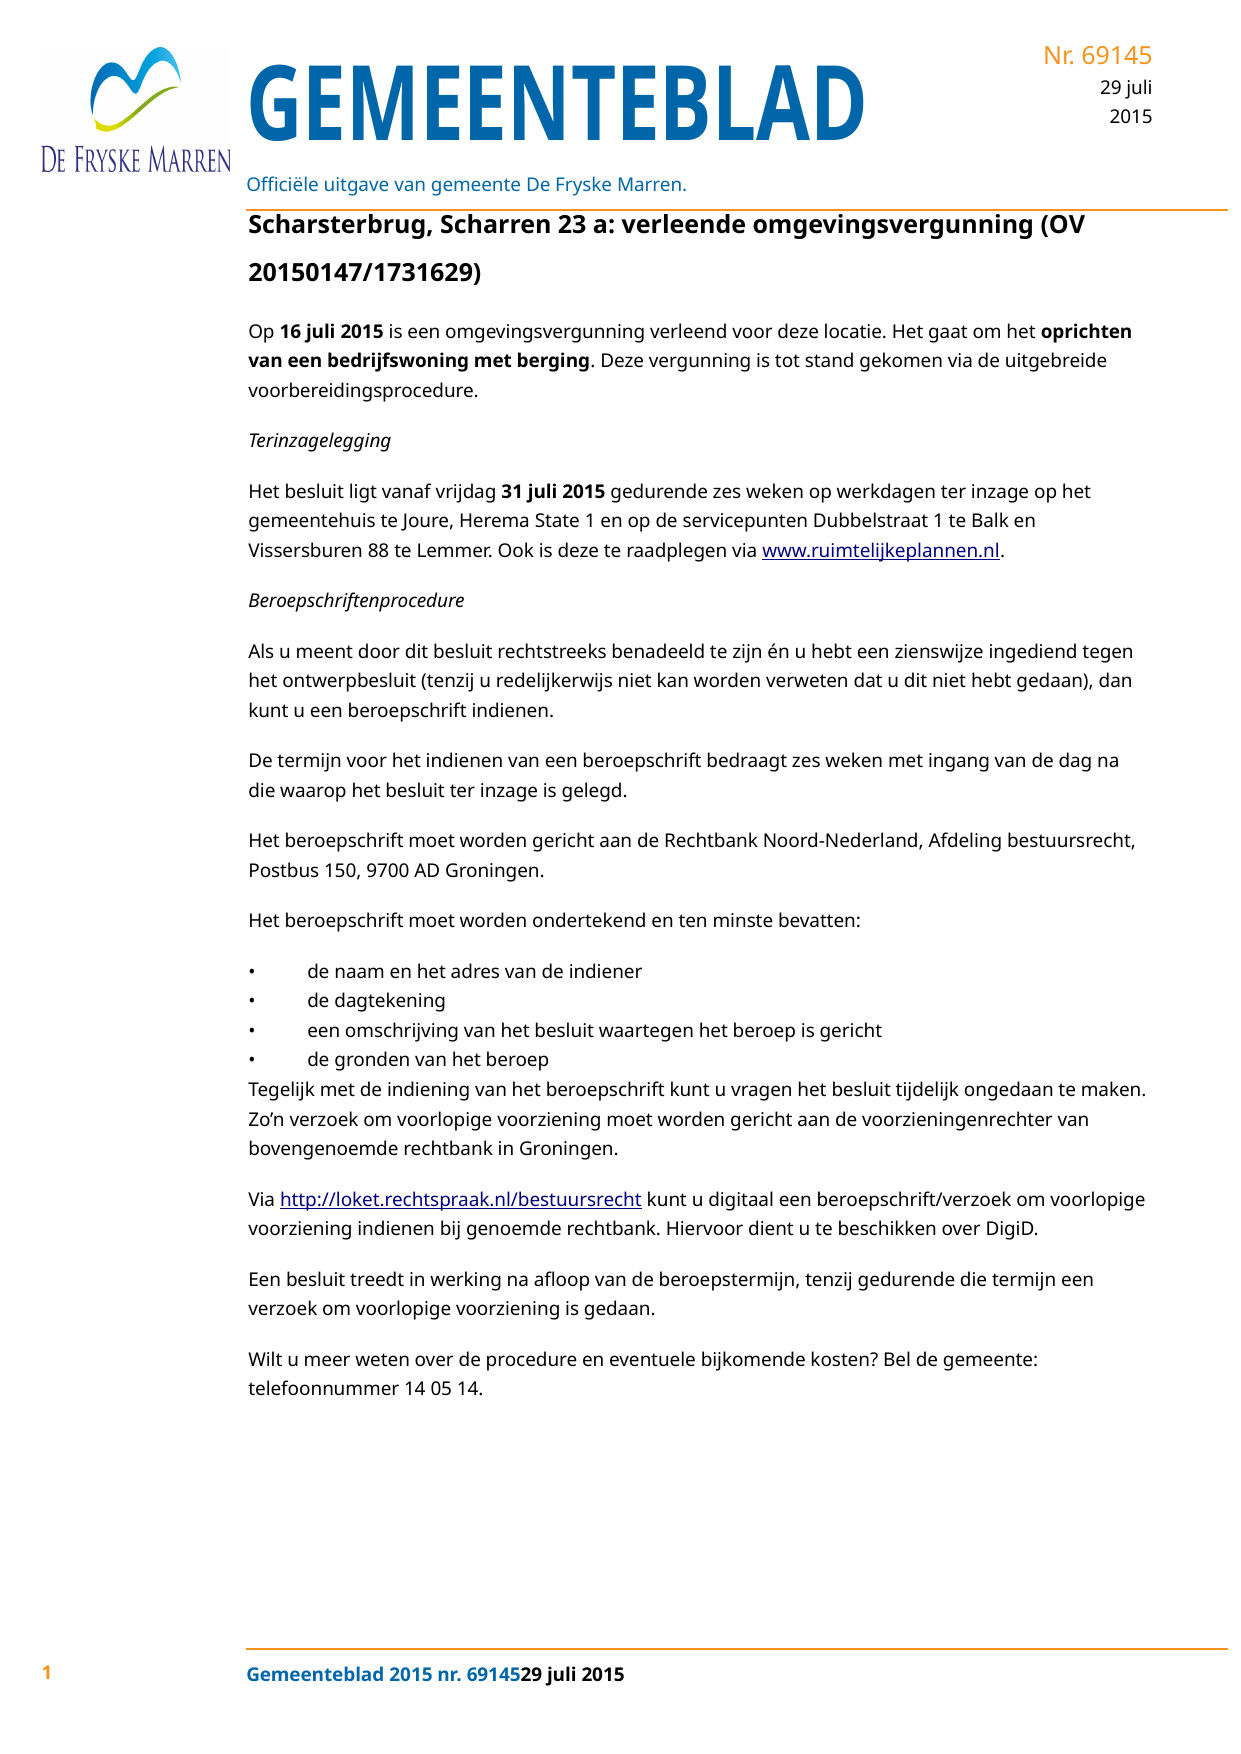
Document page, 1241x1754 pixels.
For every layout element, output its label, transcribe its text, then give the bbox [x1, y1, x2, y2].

text Op 16 juli 2015 is een omgevingsvergunning verleend voor deze locatie. Het gaat om het oprichten van een bedrijfswoning met berging. Deze vergunning is tot stand gekomen via de uitgebreide voorbereidingsprocedure. [248, 318, 1152, 403]
text Het besluit ligt vanaf vrijdag 31 juli 2015 gedurende zes weken op werkdagen ter inzage op het gemeentehuis te Joure, Herema State 1 en op de servicepunten Dubbelstraat 1 te Balk en Vissersburen 88 te Lemmer. Ook is deze te raadplegen via www.ruimtelijkeplannen.nl. [248, 478, 1152, 563]
text Wilt u meer weten over de procedure en eventuele bijkomende kosten? Bel de gemeente: telefoonnummer 14 05 14. [248, 1346, 1152, 1401]
text Als u meent door dit besluit rechtstreeks benadeeld te zijn én u hebt een zienswijze ingediend tegen het ontwerpbesluit (tenzij u redelijkerwijs niet kan worden verweten dat u dit niet hebt gedaan), dan kunt u een beroepschrift indienen. [248, 638, 1152, 723]
list de dagtekening [248, 987, 1152, 1013]
picture [41, 47, 231, 172]
list een omschrijving van het besluit waartegen het beroep is gericht [248, 1017, 1152, 1043]
text Een besluit treedt in werking na afloop van de beroepstermijn, tenzij gedurende die termijn een verzoek om voorlopige voorziening is gedaan. [248, 1266, 1152, 1321]
list de gronden van het beroep [248, 1047, 1152, 1072]
text Het beroepschrift moet worden gericht aan de Rechtbank Noord-Nederland, Afdeling bestuursrecht, Postbus 150, 9700 AD Groningen. [248, 827, 1152, 883]
text Scharsterbrug, Scharren 23 a: verleende omgevingsvergunning (OV 20150147/1731629) [248, 211, 1152, 288]
text Beroepschriftenprocedure [248, 587, 1152, 613]
text Tegelijk met de indiening van het beroepschrift kunt u vragen het besluit tijdelijk ongedaan te maken. Zo’n verzoek om voorlopige voorziening moet worden gericht aan de voorzieningenrechter van bovengenoemde rechtbank in Groningen. [248, 1076, 1152, 1161]
text Terinzagelegging [248, 427, 1152, 453]
text Via http://loket.rechtspraak.nl/bestuursrecht kunt u digitaal een beroepschrift/verzoek om voorlopige voorziening indienen bij genoemde rechtbank. Hiervoor dient u te beschikken over DigiD. [248, 1186, 1152, 1241]
text Het beroepschrift moet worden ondertekend en ten minste bevatten: [248, 907, 1152, 933]
list de naam en het adres van de indiener [248, 958, 1152, 984]
text De termijn voor het indienen van een beroepschrift bedraagt zes weken met ingang van de dag na die waarop het besluit ter inzage is gelegd. [248, 747, 1152, 803]
